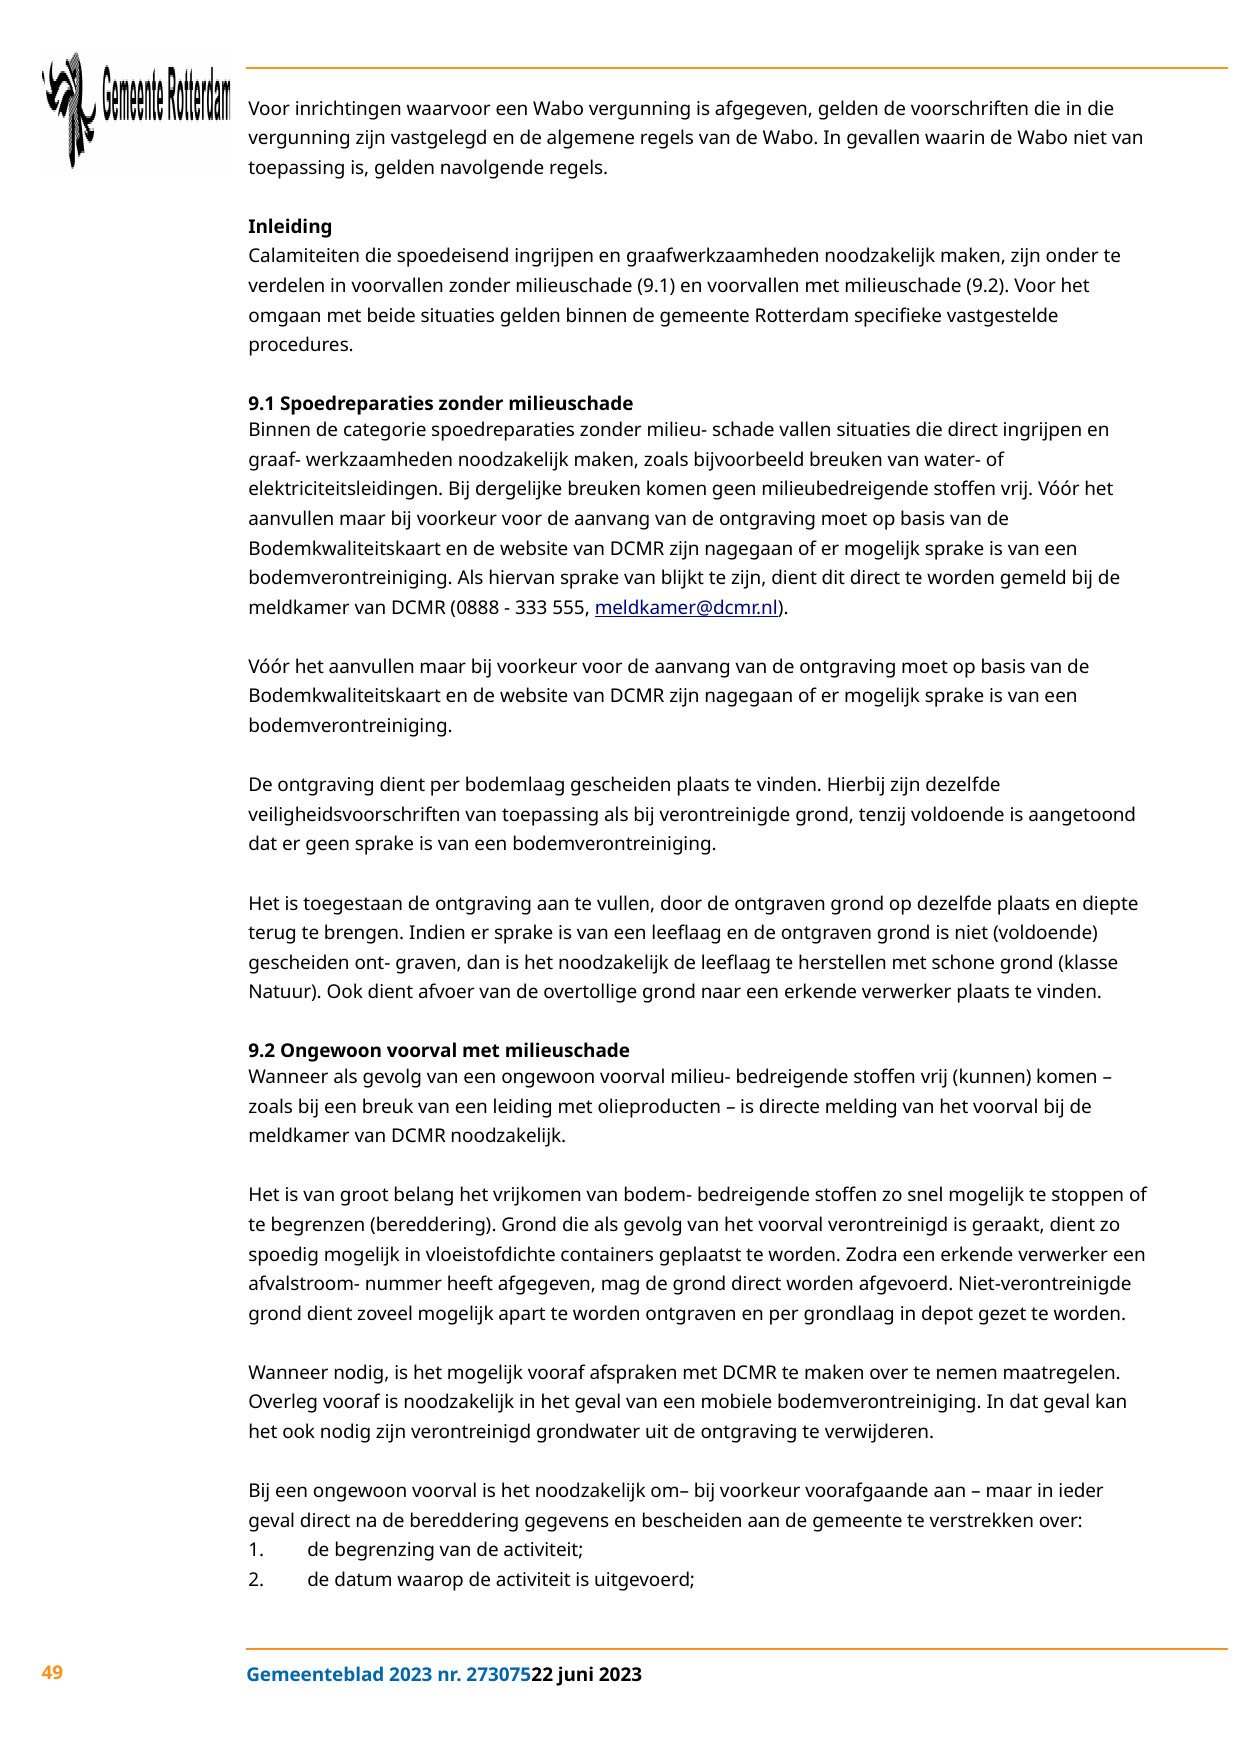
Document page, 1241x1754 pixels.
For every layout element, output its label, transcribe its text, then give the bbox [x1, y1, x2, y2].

text Calamiteiten die spoedeisend ingrijpen en graafwerkzaamheden noodzakelijk maken, zijn onder te verdelen in voorvallen zonder milieuschade (9.1) en voorvallen met milieuschade (9.2). Voor het omgaan met beide situaties gelden binnen de gemeente Rotterdam specifieke vastgestelde procedures. [248, 243, 1152, 357]
text Voor inrichtingen waarvoor een Wabo vergunning is afgegeven, gelden de voorschriften die in die vergunning zijn vastgelegd en de algemene regels van de Wabo. In gevallen waarin de Wabo niet van toepassing is, gelden navolgende regels. [248, 95, 1152, 180]
text 9.2 Ongewoon voorval met milieuschade [248, 1038, 1152, 1063]
list de begrenzing van de activiteit; [248, 1537, 1152, 1562]
picture [41, 47, 231, 172]
text Het is van groot belang het vrijkomen van bodem- bedreigende stoffen zo snel mogelijk te stoppen of te begrenzen (bereddering). Grond die als gevolg van het voorval verontreinigd is geraakt, dient zo spoedig mogelijk in vloeistofdichte containers geplaatst te worden. Zodra een erkende verwerker een afvalstroom- nummer heeft afgegeven, mag de grond direct worden afgevoerd. Niet-verontreinigde grond dient zoveel mogelijk apart te worden ontgraven en per grondlaag in depot gezet te worden. [248, 1182, 1152, 1326]
text Inleiding [248, 213, 1152, 239]
text De ontgraving dient per bodemlaag gescheiden plaats te vinden. Hierbij zijn dezelfde veiligheidsvoorschriften van toepassing als bij verontreinigde grond, tenzij voldoende is aangetoond dat er geen sprake is van een bodemverontreiniging. [248, 771, 1152, 856]
text Wanneer nodig, is het mogelijk vooraf afspraken met DCMR te maken over te nemen maatregelen. Overleg vooraf is noodzakelijk in het geval van een mobiele bodemverontreiniging. In dat geval kan het ook nodig zijn verontreinigd grondwater uit de ontgraving te verwijderen. [248, 1359, 1152, 1444]
text Wanneer als gevolg van een ongewoon voorval milieu- bedreigende stoffen vrij (kunnen) komen – zoals bij een breuk van een leiding met olieproducten – is directe melding van het voorval bij de meldkamer van DCMR noodzakelijk. [248, 1063, 1152, 1148]
text Bij een ongewoon voorval is het noodzakelijk om– bij voorkeur voorafgaande aan – maar in ieder geval direct na de bereddering gegevens en bescheiden aan de gemeente te verstrekken over: [248, 1477, 1152, 1533]
text 9.1 Spoedreparaties zonder milieuschade [248, 391, 1152, 416]
text Vóór het aanvullen maar bij voorkeur voor de aanvang van de ontgraving moet op basis van de Bodemkwaliteitskaart en de website van DCMR zijn nagegaan of er mogelijk sprake is van een bodemverontreiniging. [248, 653, 1152, 738]
text Het is toegestaan de ontgraving aan te vullen, door de ontgraven grond op dezelfde plaats en diepte terug te brengen. Indien er sprake is van een leeflaag en de ontgraven grond is niet (voldoende) gescheiden ont- graven, dan is het noodzakelijk de leeflaag te herstellen met schone grond (klasse Natuur). Ook dient afvoer van de overtollige grond naar een erkende verwerker plaats te vinden. [248, 890, 1152, 1004]
list de datum waarop de activiteit is uitgevoerd; [248, 1566, 1152, 1592]
text Binnen de categorie spoedreparaties zonder milieu- schade vallen situaties die direct ingrijpen en graaf- werkzaamheden noodzakelijk maken, zoals bijvoorbeeld breuken van water- of elektriciteitsleidingen. Bij dergelijke breuken komen geen milieubedreigende stoffen vrij. Vóór het aanvullen maar bij voorkeur voor de aanvang van de ontgraving moet op basis van de Bodemkwaliteitskaart en de website van DCMR zijn nagegaan of er mogelijk sprake is van een bodemverontreiniging. Als hiervan sprake van blijkt te zijn, dient dit direct te worden gemeld bij de meldkamer van DCMR (0888 - 333 555, meldkamer@dcmr.nl). [248, 416, 1152, 619]
